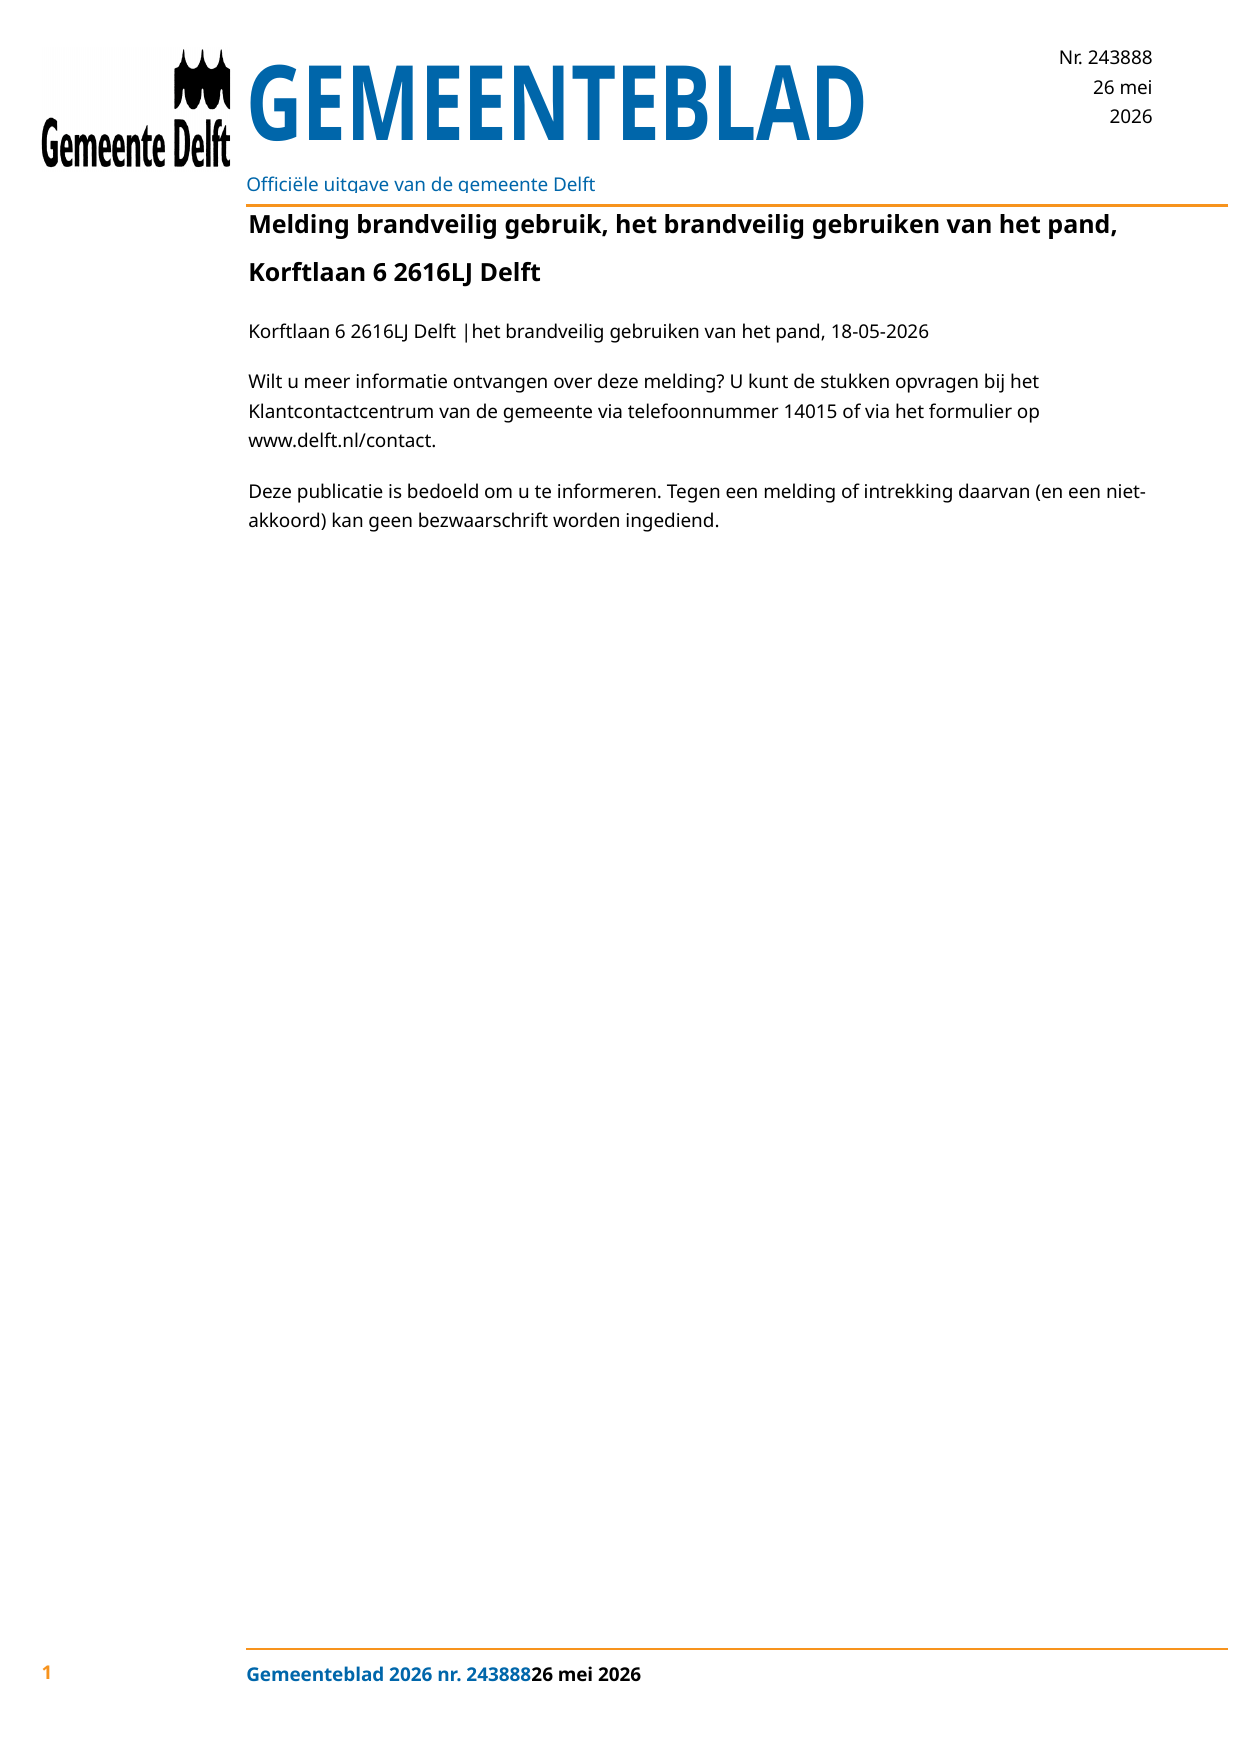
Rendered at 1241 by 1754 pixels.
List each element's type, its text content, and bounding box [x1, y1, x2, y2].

picture [41, 47, 231, 172]
text Wilt u meer informatie ontvangen over deze melding? U kunt de stukken opvragen bij het Klantcontactcentrum van de gemeente via telefoonnummer 14015 of via het formulier op www.delft.nl/contact. [248, 368, 1152, 453]
text Korftlaan 6 2616LJ Delft |het brandveilig gebruiken van het pand, 18-05-2026 [248, 318, 1152, 344]
text Melding brandveilig gebruik, het brandveilig gebruiken van het pand, Korftlaan 6 2616LJ Delft [248, 207, 1152, 288]
text Deze publicatie is bedoeld om u te informeren. Tegen een melding of intrekking daarvan (en een niet-akkoord) kan geen bezwaarschrift worden ingediend. [248, 478, 1152, 533]
